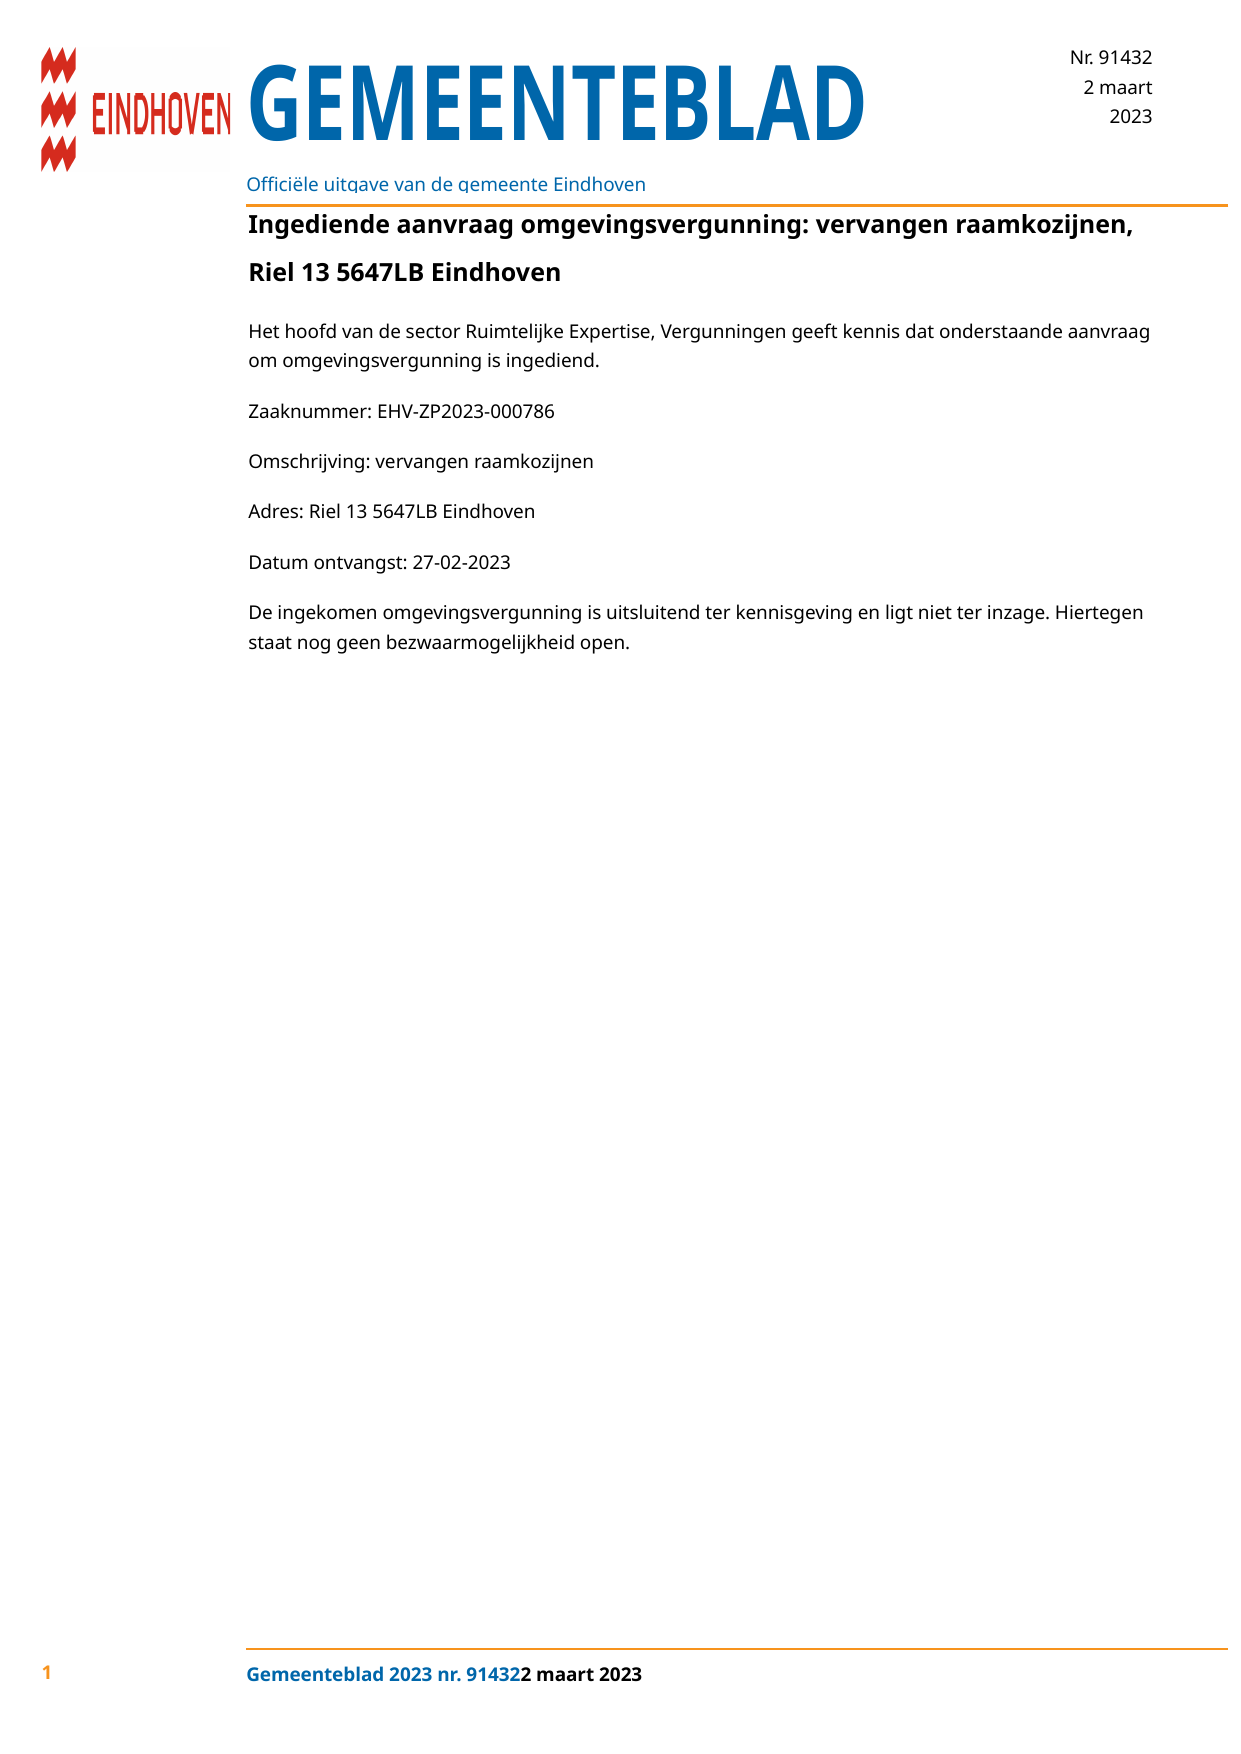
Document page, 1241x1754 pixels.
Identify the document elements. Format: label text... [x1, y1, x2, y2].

picture [41, 47, 231, 172]
text Omschrijving: vervangen raamkozijnen [248, 448, 1152, 474]
text Het hoofd van de sector Ruimtelijke Expertise, Vergunningen geeft kennis dat onderstaande aanvraag om omgevingsvergunning is ingediend. [248, 318, 1152, 373]
text De ingekomen omgevingsvergunning is uitsluitend ter kennisgeving en ligt niet ter inzage. Hiertegen staat nog geen bezwaarmogelijkheid open. [248, 599, 1152, 655]
text Datum ontvangst: 27-02-2023 [248, 549, 1152, 575]
text Adres: Riel 13 5647LB Eindhoven [248, 499, 1152, 524]
text Ingediende aanvraag omgevingsvergunning: vervangen raamkozijnen, Riel 13 5647LB Eindhoven [248, 207, 1152, 288]
text Zaaknummer: EHV-ZP2023-000786 [248, 398, 1152, 424]
